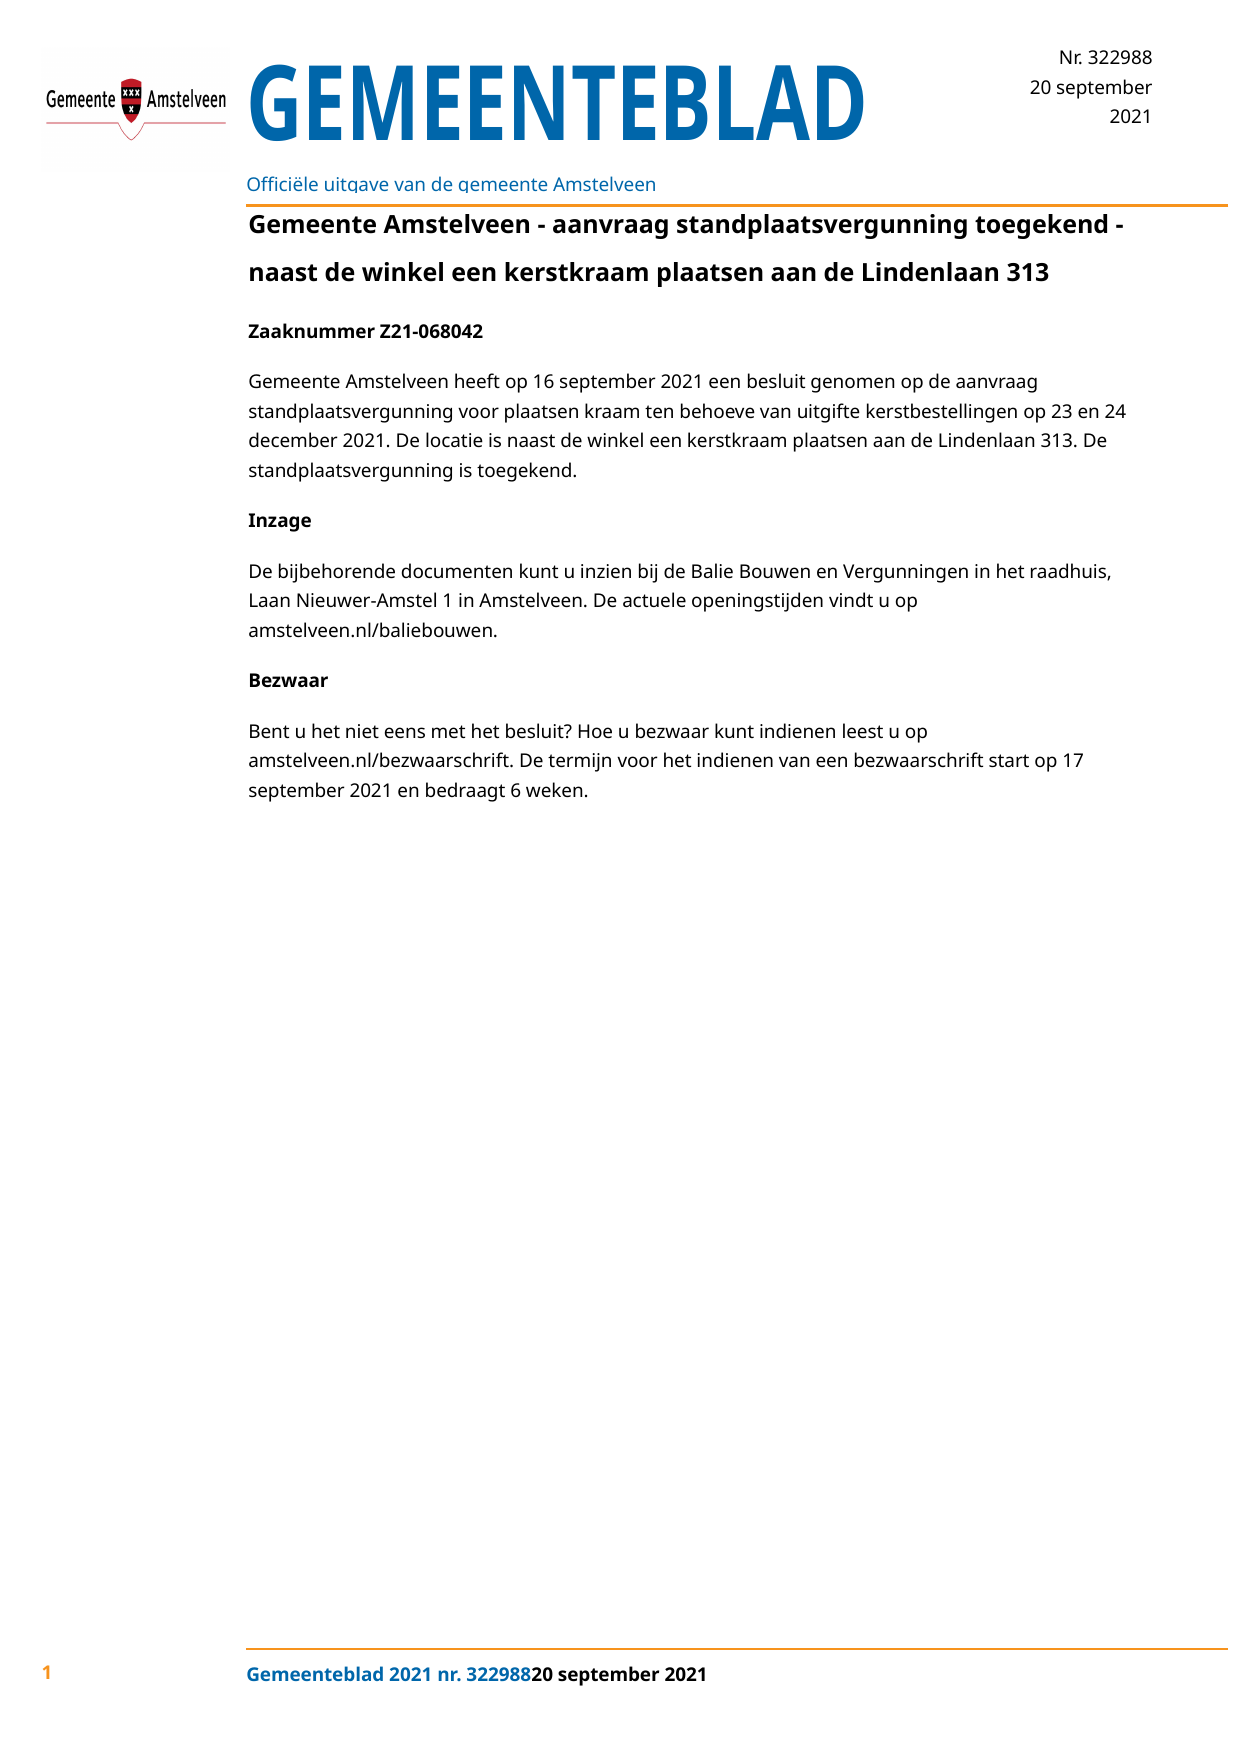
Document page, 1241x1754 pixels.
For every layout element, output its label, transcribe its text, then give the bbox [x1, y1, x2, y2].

text Inzage [248, 507, 1152, 533]
text Bezwaar [248, 667, 1152, 693]
picture [41, 47, 231, 172]
text Zaaknummer Z21-068042 [248, 318, 1152, 344]
text De bijbehorende documenten kunt u inzien bij de Balie Bouwen en Vergunningen in het raadhuis, Laan Nieuwer-Amstel 1 in Amstelveen. De actuele openingstijden vindt u op amstelveen.nl/baliebouwen. [248, 558, 1152, 643]
text Bent u het niet eens met het besluit? Hoe u bezwaar kunt indienen leest u op amstelveen.nl/bezwaarschrift. De termijn voor het indienen van een bezwaarschrift start op 17 september 2021 en bedraagt 6 weken. [248, 718, 1152, 803]
text Gemeente Amstelveen - aanvraag standplaatsvergunning toegekend - naast de winkel een kerstkraam plaatsen aan de Lindenlaan 313 [248, 207, 1152, 288]
text Gemeente Amstelveen heeft op 16 september 2021 een besluit genomen op de aanvraag standplaatsvergunning voor plaatsen kraam ten behoeve van uitgifte kerstbestellingen op 23 en 24 december 2021. De locatie is naast de winkel een kerstkraam plaatsen aan de Lindenlaan 313. De standplaatsvergunning is toegekend. [248, 368, 1152, 483]
